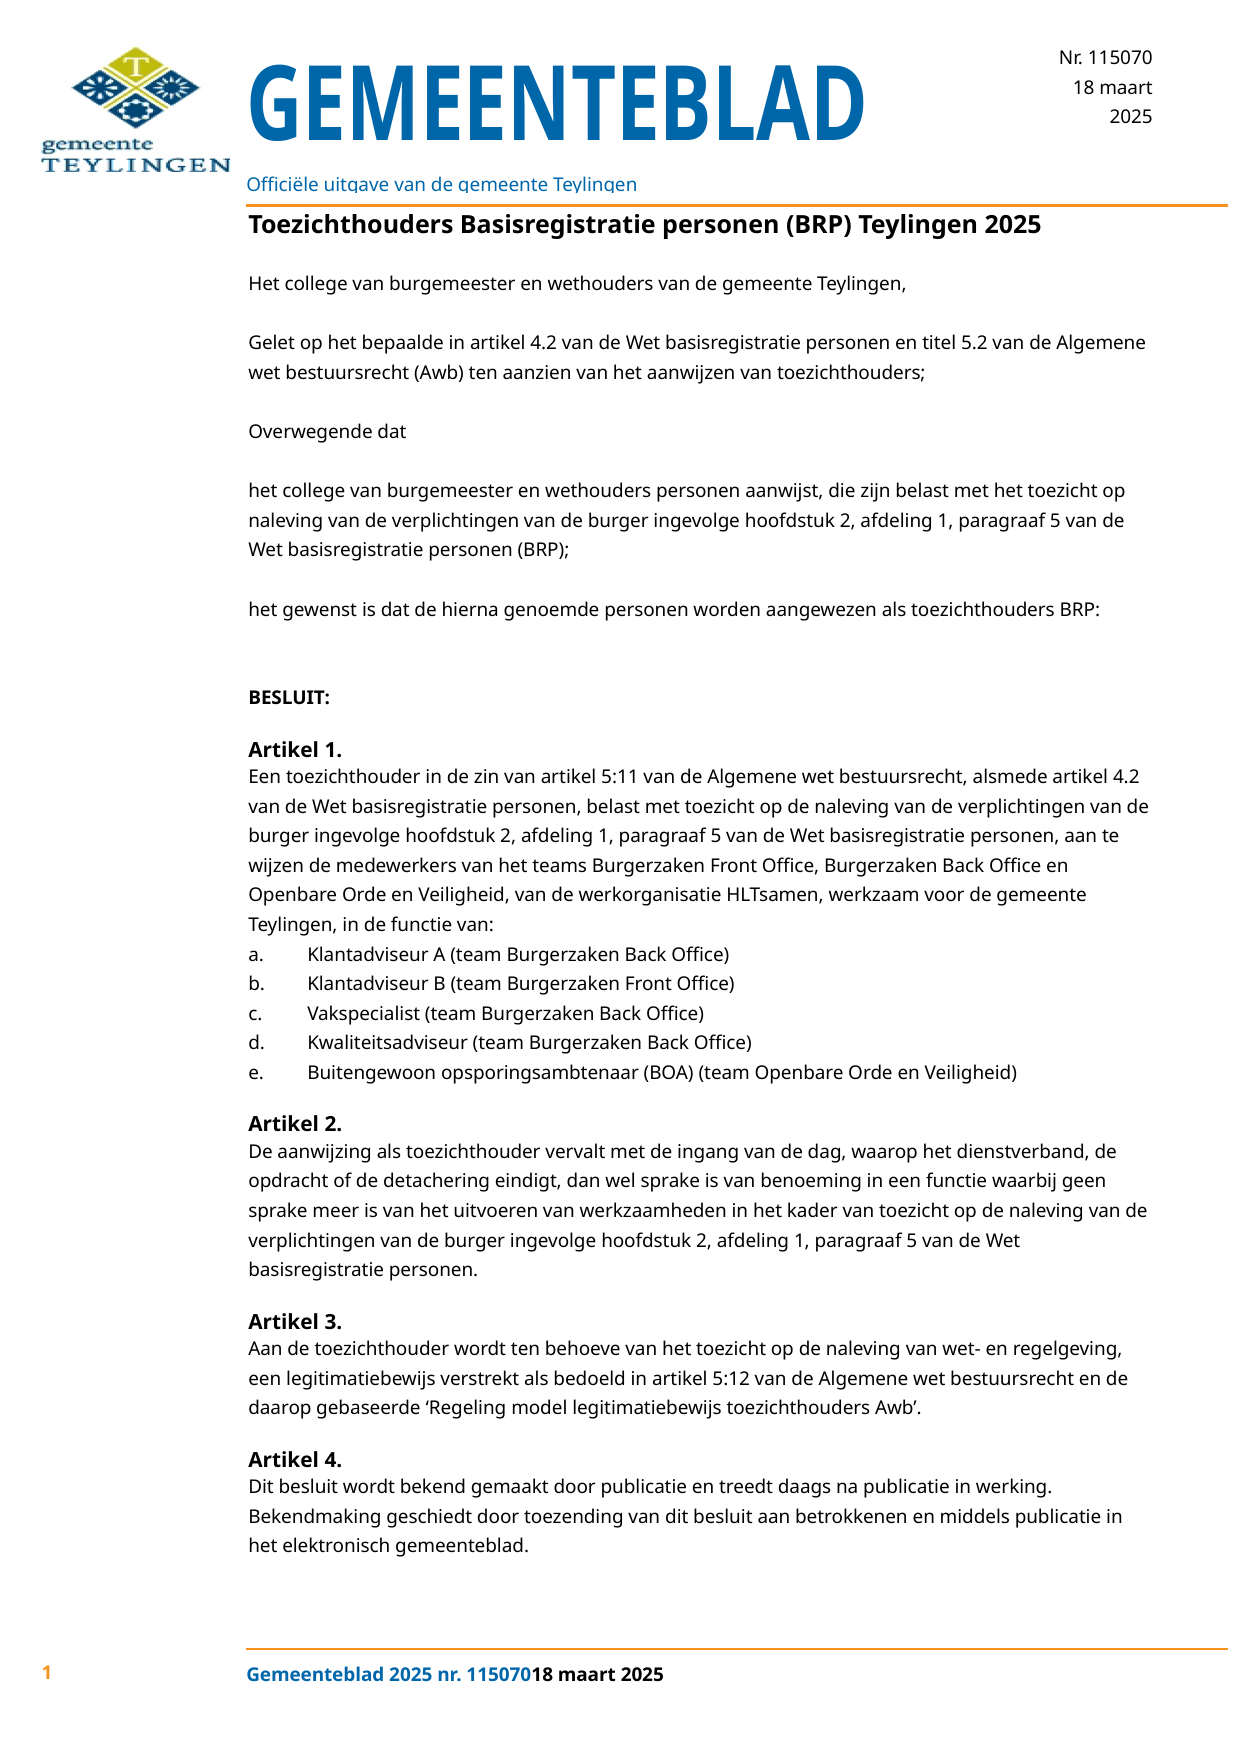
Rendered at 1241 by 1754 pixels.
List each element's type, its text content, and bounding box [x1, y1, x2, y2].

text Dit besluit wordt bekend gemaakt door publicatie en treedt daags na publicatie in werking. [248, 1473, 1152, 1499]
text Een toezichthouder in de zin van artikel 5:11 van de Algemene wet bestuursrecht, alsmede artikel 4.2 van de Wet basisregistratie personen, belast met toezicht op de naleving van de verplichtingen van de burger ingevolge hoofdstuk 2, afdeling 1, paragraaf 5 van de Wet basisregistratie personen, aan te wijzen de medewerkers van het teams Burgerzaken Front Office, Burgerzaken Back Office en Openbare Orde en Veiligheid, van de werkorganisatie HLTsamen, werkzaam voor de gemeente Teylingen, in de functie van: [248, 763, 1152, 937]
list Klantadviseur B (team Burgerzaken Front Office) [248, 970, 1152, 996]
text Bekendmaking geschiedt door toezending van dit besluit aan betrokkenen en middels publicatie in het elektronisch gemeenteblad. [248, 1503, 1152, 1558]
list Buitengewoon opsporingsambtenaar (BOA) (team Openbare Orde en Veiligheid) [248, 1059, 1152, 1085]
text De aanwijzing als toezichthouder vervalt met de ingang van de dag, waarop het dienstverband, de opdracht of de detachering eindigt, dan wel sprake is van benoeming in een functie waarbij geen sprake meer is van het uitvoeren van werkzaamheden in het kader van toezicht op de naleving van de verplichtingen van de burger ingevolge hoofdstuk 2, afdeling 1, paragraaf 5 van de Wet basisregistratie personen. [248, 1138, 1152, 1282]
text Artikel 4. [248, 1445, 1152, 1473]
text Artikel 3. [248, 1307, 1152, 1335]
text Gelet op het bepaalde in artikel 4.2 van de Wet basisregistratie personen en titel 5.2 van de Algemene wet bestuursrecht (Awb) ten aanzien van het aanwijzen van toezichthouders; [248, 329, 1152, 385]
list Klantadviseur A (team Burgerzaken Back Office) [248, 941, 1152, 967]
picture [41, 47, 231, 172]
list Kwaliteitsadviseur (team Burgerzaken Back Office) [248, 1029, 1152, 1055]
text Artikel 2. [248, 1109, 1152, 1138]
text Toezichthouders Basisregistratie personen (BRP) Teylingen 2025 [248, 207, 1152, 241]
list Vakspecialist (team Burgerzaken Back Office) [248, 1000, 1152, 1026]
text het gewenst is dat de hierna genoemde personen worden aangewezen als toezichthouders BRP: [248, 596, 1152, 621]
text het college van burgemeester en wethouders personen aanwijst, die zijn belast met het toezicht op naleving van de verplichtingen van de burger ingevolge hoofdstuk 2, afdeling 1, paragraaf 5 van de Wet basisregistratie personen (BRP); [248, 477, 1152, 562]
text Artikel 1. [248, 735, 1152, 763]
text Aan de toezichthouder wordt ten behoeve van het toezicht op de naleving van wet- en regelgeving, een legitimatiebewijs verstrekt als bedoeld in artikel 5:12 van de Algemene wet bestuursrecht en de daarop gebaseerde ‘Regeling model legitimatiebewijs toezichthouders Awb’. [248, 1335, 1152, 1420]
text Overwegende dat [248, 418, 1152, 444]
text Het college van burgemeester en wethouders van de gemeente Teylingen, [248, 270, 1152, 296]
text BESLUIT: [248, 684, 1152, 710]
